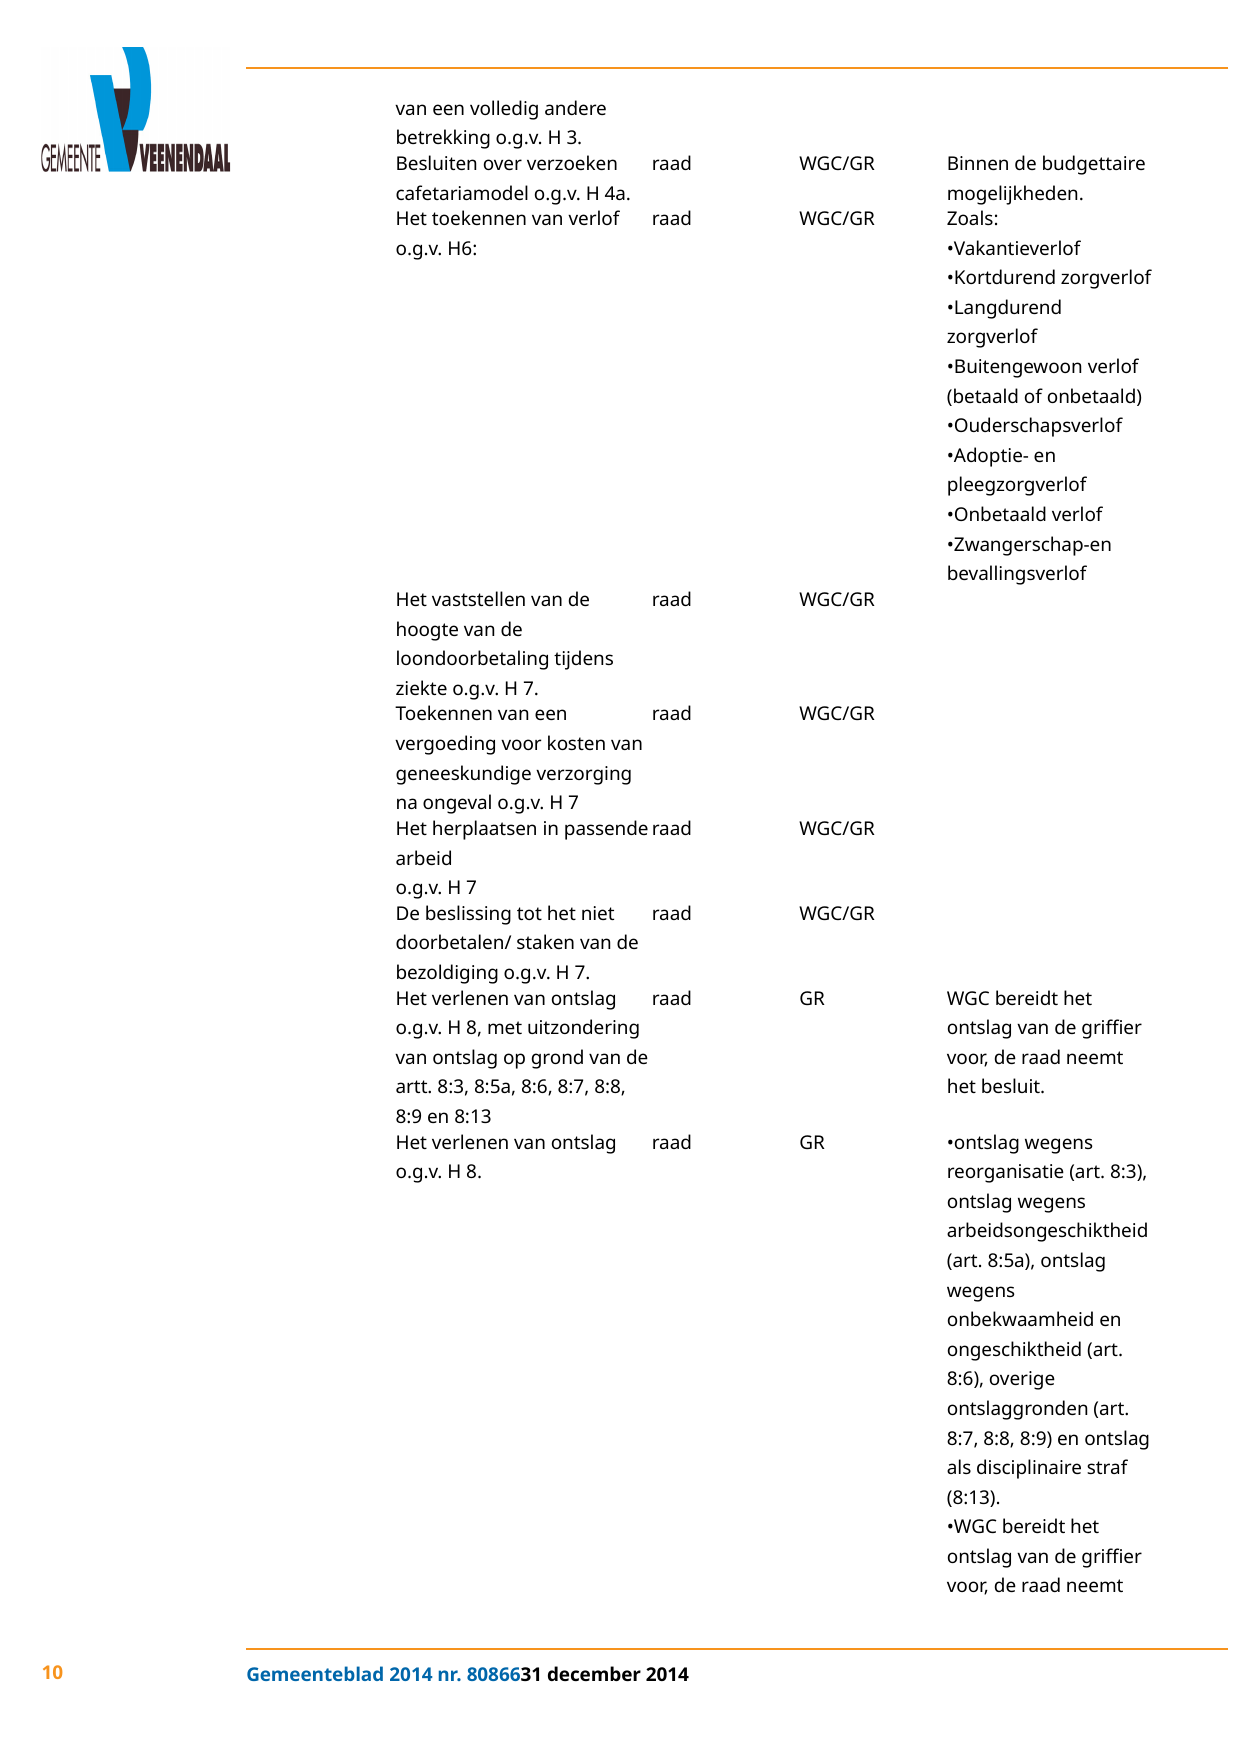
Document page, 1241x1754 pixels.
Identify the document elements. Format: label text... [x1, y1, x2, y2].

table_cell [652, 95, 799, 150]
table_cell [248, 205, 395, 586]
table_cell raad [652, 586, 799, 701]
table_cell WGC/GR [799, 150, 947, 205]
table_cell Het verlenen van ontslag o.g.v. H 8, met uitzondering van ontslag op grond van de artt. 8:3, 8:5a, 8:6, 8:7, 8:8, 8:9 en 8:13 [395, 985, 652, 1129]
table_cell [799, 95, 947, 150]
table_cell WGC/GR [799, 701, 947, 815]
table_cell [947, 586, 1152, 701]
table_cell WGC/GR [799, 205, 947, 586]
table_cell raad [652, 900, 799, 985]
table_cell Het toekennen van verlof o.g.v. H6: [395, 205, 652, 586]
table_cell •ontslag wegens reorganisatie (art. 8:3), ontslag wegens arbeidsongeschiktheid (art. 8:5a), ontslag wegens onbekwaamheid en ongeschiktheid (art. 8:6), overige ontslaggronden (art. 8:7, 8:8, 8:9) en ontslag als disciplinaire straf (8:13). •WGC bereidt het ontslag van de griffier voor, de raad neemt [947, 1129, 1152, 1598]
picture [41, 47, 130, 172]
table_cell raad [652, 1129, 799, 1598]
table_cell van een volledig andere betrekking o.g.v. H 3. [395, 95, 652, 150]
table_cell Zoals: •Vakantieverlof •Kortdurend zorgverlof •Langdurend zorgverlof •Buitengewoon verlof (betaald of onbetaald) •Ouderschapsverlof •Adoptie- en pleegzorgverlof •Onbetaald verlof •Zwangerschap-en bevallingsverlof [947, 205, 1152, 586]
table_cell [947, 900, 1152, 985]
table_cell raad [652, 815, 799, 900]
table_cell [947, 95, 1152, 150]
table_cell [248, 900, 395, 985]
table_cell GR [799, 985, 947, 1129]
table_cell [248, 985, 395, 1129]
table_cell [248, 701, 395, 815]
table_cell Het herplaatsen in passende arbeid o.g.v. H 7 [395, 815, 652, 900]
table_cell WGC bereidt het ontslag van de griffier voor, de raad neemt het besluit. [947, 985, 1152, 1129]
table_cell raad [652, 701, 799, 815]
table_cell GR [799, 1129, 947, 1598]
table_cell WGC/GR [799, 586, 947, 701]
table_cell Het vaststellen van de hoogte van de loondoorbetaling tijdens ziekte o.g.v. H 7. [395, 586, 652, 701]
table_cell Besluiten over verzoeken cafetariamodel o.g.v. H 4a. [395, 150, 652, 205]
table_cell [947, 701, 1152, 815]
table_cell raad [652, 985, 799, 1129]
table_cell Het verlenen van ontslag o.g.v. H 8. [395, 1129, 652, 1598]
table_cell WGC/GR [799, 900, 947, 985]
table_cell [248, 1129, 395, 1598]
table_cell [248, 815, 395, 900]
picture [123, 47, 231, 172]
table_cell WGC/GR [799, 815, 947, 900]
table_cell De beslissing tot het niet doorbetalen/ staken van de bezoldiging o.g.v. H 7. [395, 900, 652, 985]
table_cell [248, 95, 395, 150]
table_cell [248, 150, 395, 205]
table_cell raad [652, 205, 799, 586]
table_cell [248, 586, 395, 701]
table_cell Binnen de budgettaire mogelijkheden. [947, 150, 1152, 205]
table_cell Toekennen van een vergoeding voor kosten van geneeskundige verzorging na ongeval o.g.v. H 7 [395, 701, 652, 815]
table_cell [947, 815, 1152, 900]
table_cell raad [652, 150, 799, 205]
